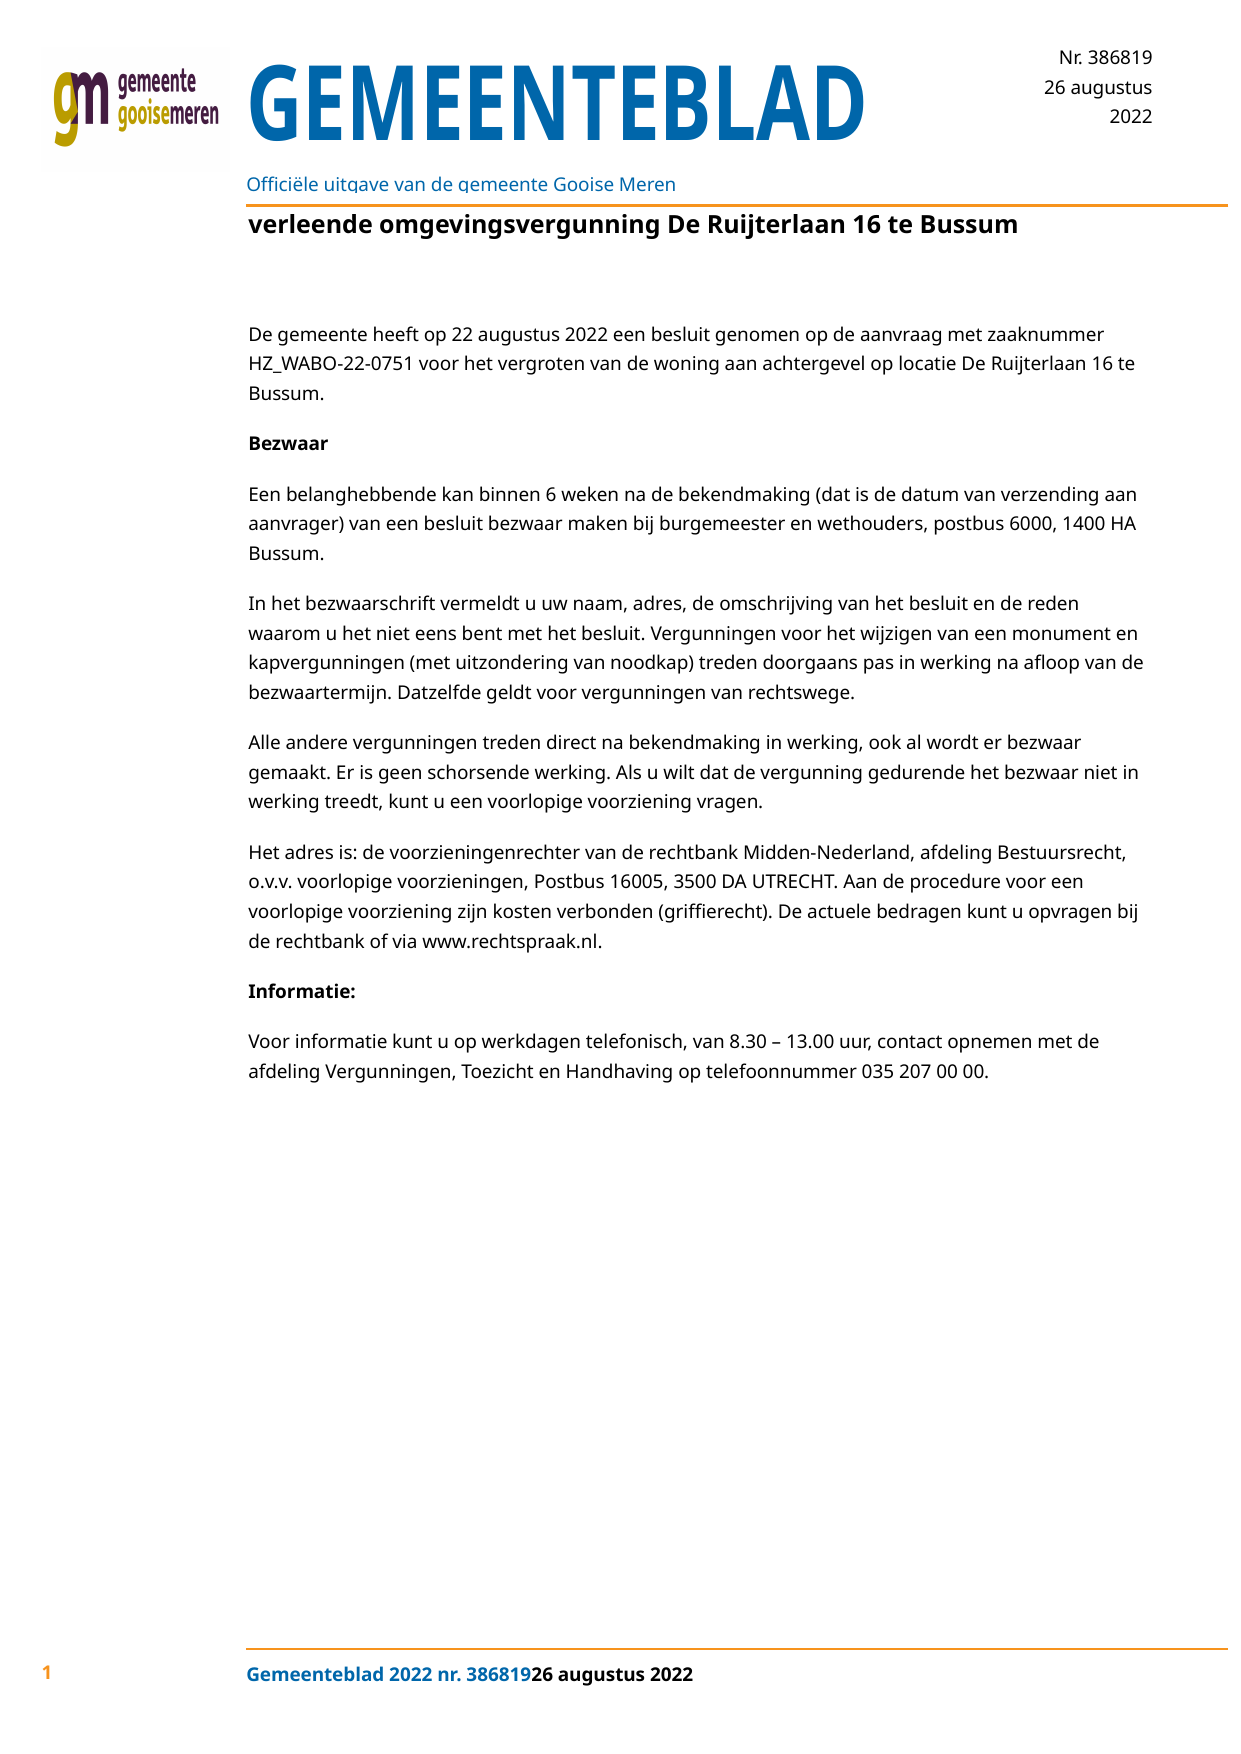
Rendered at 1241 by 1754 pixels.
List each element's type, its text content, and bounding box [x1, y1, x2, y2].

text Alle andere vergunningen treden direct na bekendmaking in werking, ook al wordt er bezwaar gemaakt. Er is geen schorsende werking. Als u wilt dat de vergunning gedurende het bezwaar niet in werking treedt, kunt u een voorlopige voorziening vragen. [248, 729, 1152, 814]
picture [41, 47, 231, 172]
text Voor informatie kunt u op werkdagen telefonisch, van 8.30 – 13.00 uur, contact opnemen met de afdeling Vergunningen, Toezicht en Handhaving op telefoonnummer 035 207 00 00. [248, 1029, 1152, 1084]
text In het bezwaarschrift vermeldt u uw naam, adres, de omschrijving van het besluit en de reden waarom u het niet eens bent met het besluit. Vergunningen voor het wijzigen van een monument en kapvergunningen (met uitzondering van noodkap) treden doorgaans pas in werking na afloop van de bezwaartermijn. Datzelfde geldt voor vergunningen van rechtswege. [248, 590, 1152, 705]
text De gemeente heeft op 22 augustus 2022 een besluit genomen op de aanvraag met zaaknummer HZ_WABO-22-0751 voor het vergroten van de woning aan achtergevel op locatie De Ruijterlaan 16 te Bussum. [248, 321, 1152, 406]
text Bezwaar [248, 430, 1152, 456]
text verleende omgevingsvergunning De Ruijterlaan 16 te Bussum [248, 207, 1152, 241]
text Een belanghebbende kan binnen 6 weken na de bekendmaking (dat is de datum van verzending aan aanvrager) van een besluit bezwaar maken bij burgemeester en wethouders, postbus 6000, 1400 HA Bussum. [248, 481, 1152, 566]
text Informatie: [248, 978, 1152, 1004]
text Het adres is: de voorzieningenrechter van de rechtbank Midden-Nederland, afdeling Bestuursrecht, o.v.v. voorlopige voorzieningen, Postbus 16005, 3500 DA UTRECHT. Aan de procedure voor een voorlopige voorziening zijn kosten verbonden (griffierecht). De actuele bedragen kunt u opvragen bij de rechtbank of via www.rechtspraak.nl. [248, 839, 1152, 953]
